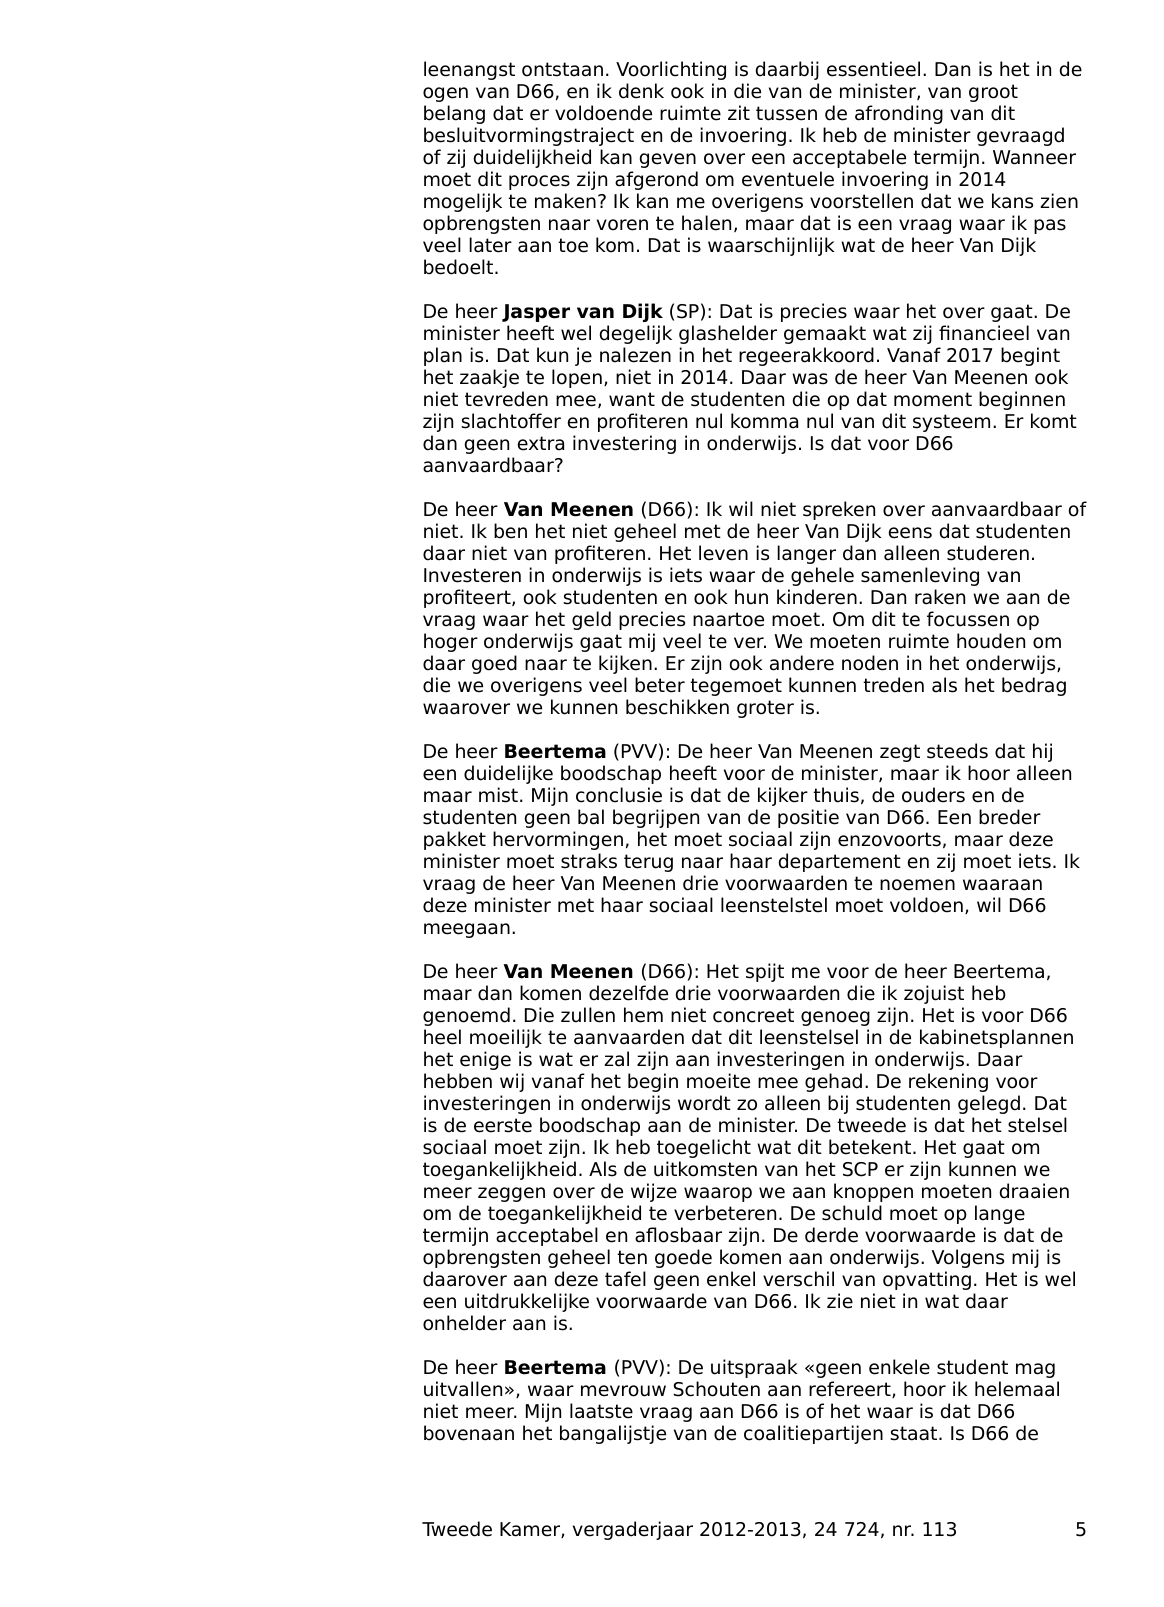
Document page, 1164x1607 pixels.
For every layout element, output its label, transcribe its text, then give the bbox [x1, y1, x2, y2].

text De heer Beertema (PVV): De heer Van Meenen zegt steeds dat hij een duidelijke boodschap heeft voor de minister, maar ik hoor alleen maar mist. Mijn conclusie is dat de kijker thuis, de ouders en de studenten geen bal begrijpen van de positie van D66. Een breder pakket hervormingen, het moet sociaal zijn enzovoorts, maar deze minister moet straks terug naar haar departement en zij moet iets. Ik vraag de heer Van Meenen drie voorwaarden te noemen waaraan deze minister met haar sociaal leenstelstel moet voldoen, wil D66 meegaan. [422, 741, 1087, 939]
text De heer Jasper van Dijk (SP): Dat is precies waar het over gaat. De minister heeft wel degelijk glashelder gemaakt wat zij financieel van plan is. Dat kun je nalezen in het regeerakkoord. Vanaf 2017 begint het zaakje te lopen, niet in 2014. Daar was de heer Van Meenen ook niet tevreden mee, want de studenten die op dat moment beginnen zijn slachtoffer en profiteren nul komma nul van dit systeem. Er komt dan geen extra investering in onderwijs. Is dat voor D66 aanvaardbaar? [422, 301, 1087, 477]
text De heer Van Meenen (D66): Het spijt me voor de heer Beertema, maar dan komen dezelfde drie voorwaarden die ik zojuist heb genoemd. Die zullen hem niet concreet genoeg zijn. Het is voor D66 heel moeilijk te aanvaarden dat dit leenstelsel in de kabinetsplannen het enige is wat er zal zijn aan investeringen in onderwijs. Daar hebben wij vanaf het begin moeite mee gehad. De rekening voor investeringen in onderwijs wordt zo alleen bij studenten gelegd. Dat is de eerste boodschap aan de minister. De tweede is dat het stelsel sociaal moet zijn. Ik heb toegelicht wat dit betekent. Het gaat om toegankelijkheid. Als de uitkomsten van het SCP er zijn kunnen we meer zeggen over de wijze waarop we aan knoppen moeten draaien om de toegankelijkheid te verbeteren. De schuld moet op lange termijn acceptabel en aflosbaar zijn. De derde voorwaarde is dat de opbrengsten geheel ten goede komen aan onderwijs. Volgens mij is daarover aan deze tafel geen enkel verschil van opvatting. Het is wel een uitdrukkelijke voorwaarde van D66. Ik zie niet in wat daar onhelder aan is. [422, 961, 1087, 1335]
text De heer Van Meenen (D66): Ik wil niet spreken over aanvaardbaar of niet. Ik ben het niet geheel met de heer Van Dijk eens dat studenten daar niet van profiteren. Het leven is langer dan alleen studeren. Investeren in onderwijs is iets waar de gehele samenleving van profiteert, ook studenten en ook hun kinderen. Dan raken we aan de vraag waar het geld precies naartoe moet. Om dit te focussen op hoger onderwijs gaat mij veel te ver. We moeten ruimte houden om daar goed naar te kijken. Er zijn ook andere noden in het onderwijs, die we overigens veel beter tegemoet kunnen treden als het bedrag waarover we kunnen beschikken groter is. [422, 499, 1087, 719]
text De heer Beertema (PVV): De uitspraak «geen enkele student mag uitvallen», waar mevrouw Schouten aan refereert, hoor ik helemaal niet meer. Mijn laatste vraag aan D66 is of het waar is dat D66 bovenaan het bangalijstje van de coalitiepartijen staat. Is D66 de [422, 1357, 1087, 1445]
text leenangst ontstaan. Voorlichting is daarbij essentieel. Dan is het in de ogen van D66, en ik denk ook in die van de minister, van groot belang dat er voldoende ruimte zit tussen de afronding van dit besluitvormingstraject en de invoering. Ik heb de minister gevraagd of zij duidelijkheid kan geven over een acceptabele termijn. Wanneer moet dit proces zijn afgerond om eventuele invoering in 2014 mogelijk te maken? Ik kan me overigens voorstellen dat we kans zien opbrengsten naar voren te halen, maar dat is een vraag waar ik pas veel later aan toe kom. Dat is waarschijnlijk wat de heer Van Dijk bedoelt. [422, 59, 1087, 279]
